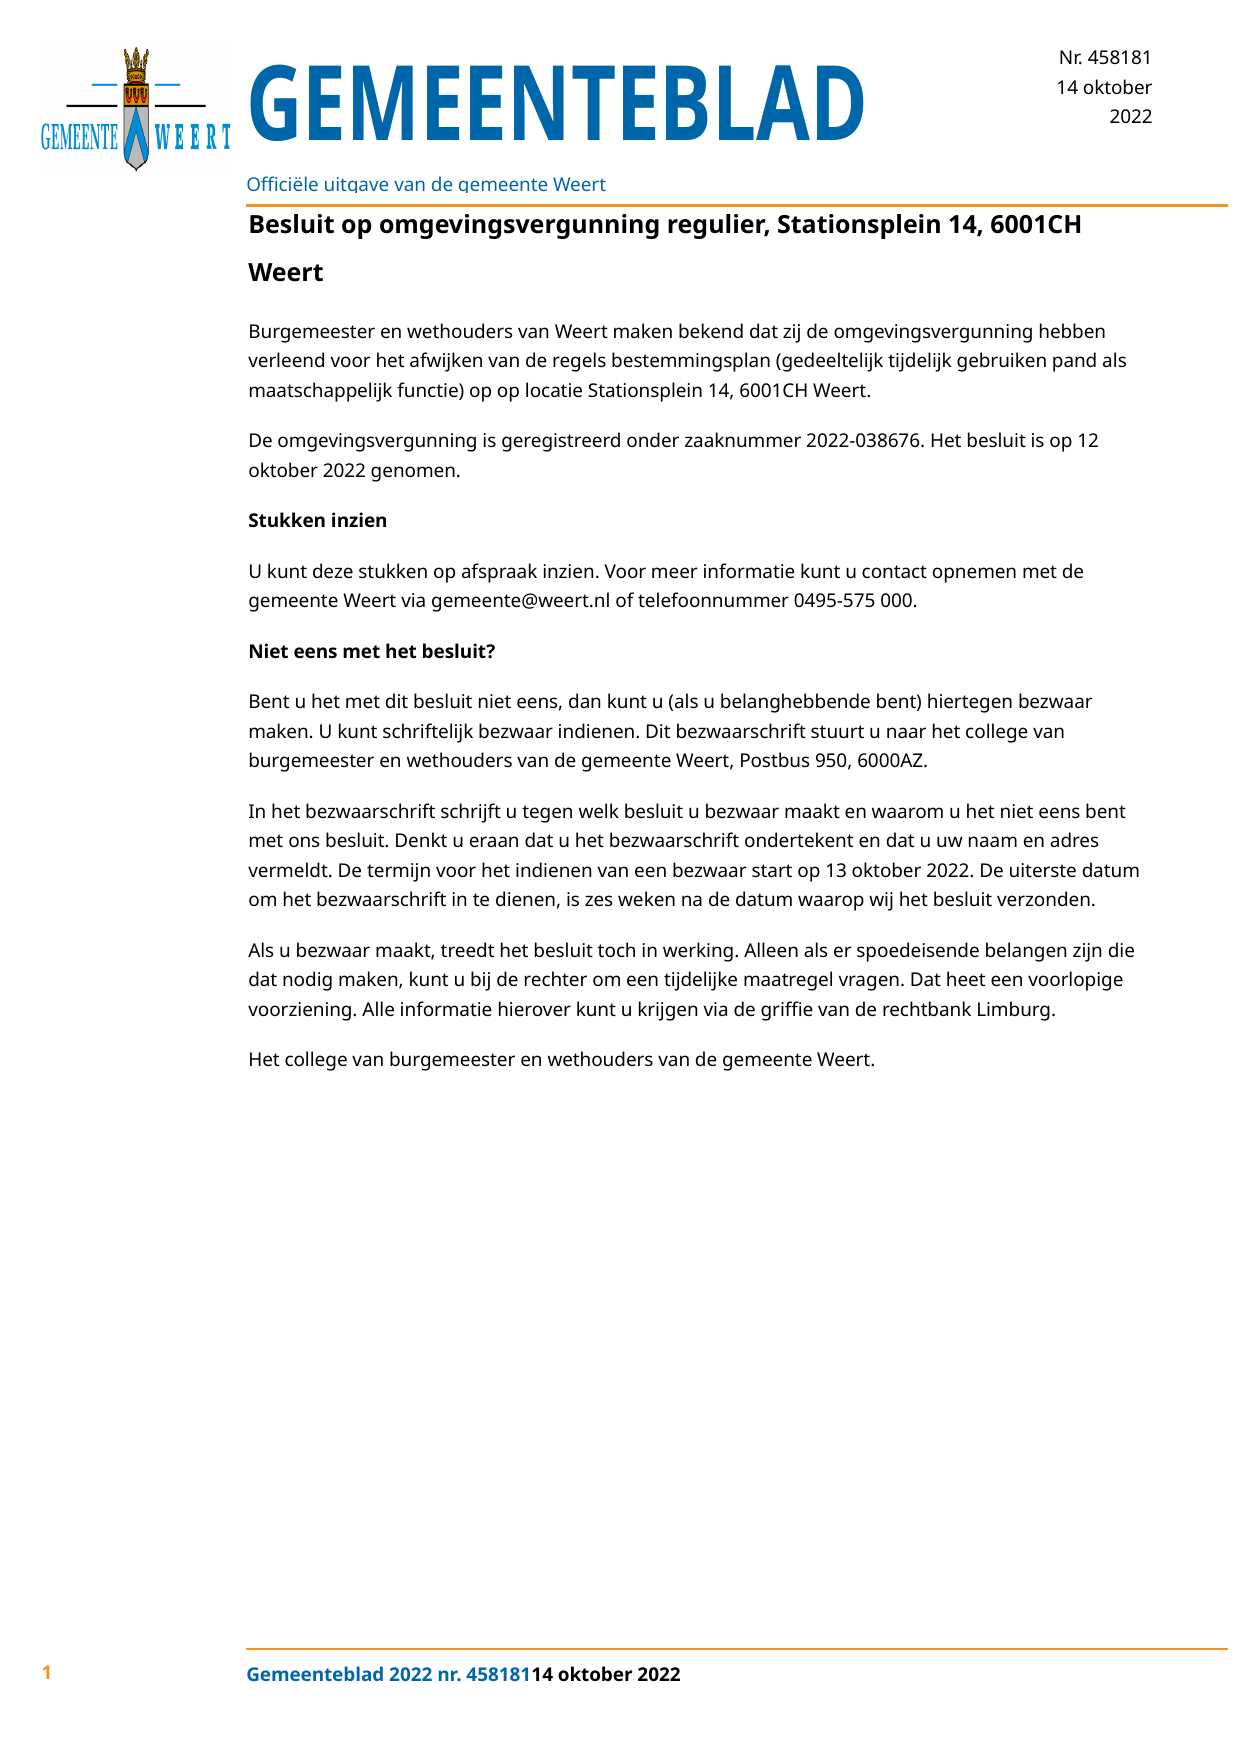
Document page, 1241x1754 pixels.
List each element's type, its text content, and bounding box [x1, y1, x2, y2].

picture [41, 47, 231, 172]
text Het college van burgemeester en wethouders van de gemeente Weert. [248, 1047, 1152, 1072]
text Besluit op omgevingsvergunning regulier, Stationsplein 14, 6001CH Weert [248, 207, 1152, 288]
text Burgemeester en wethouders van Weert maken bekend dat zij de omgevingsvergunning hebben verleend voor het afwijken van de regels bestemmingsplan (gedeeltelijk tijdelijk gebruiken pand als maatschappelijk functie) op op locatie Stationsplein 14, 6001CH Weert. [248, 318, 1152, 403]
text Bent u het met dit besluit niet eens, dan kunt u (als u belanghebbende bent) hiertegen bezwaar maken. U kunt schriftelijk bezwaar indienen. Dit bezwaarschrift stuurt u naar het college van burgemeester en wethouders van de gemeente Weert, Postbus 950, 6000AZ. [248, 688, 1152, 773]
text Stukken inzien [248, 507, 1152, 533]
text De omgevingsvergunning is geregistreerd onder zaaknummer 2022-038676. Het besluit is op 12 oktober 2022 genomen. [248, 427, 1152, 483]
text Als u bezwaar maakt, treedt het besluit toch in werking. Alleen als er spoedeisende belangen zijn die dat nodig maken, kunt u bij de rechter om een tijdelijke maatregel vragen. Dat heet een voorlopige voorziening. Alle informatie hierover kunt u krijgen via de griffie van de rechtbank Limburg. [248, 937, 1152, 1022]
text In het bezwaarschrift schrijft u tegen welk besluit u bezwaar maakt en waarom u het niet eens bent met ons besluit. Denkt u eraan dat u het bezwaarschrift ondertekent en dat u uw naam en adres vermeldt. De termijn voor het indienen van een bezwaar start op 13 oktober 2022. De uiterste datum om het bezwaarschrift in te dienen, is zes weken na de datum waarop wij het besluit verzonden. [248, 798, 1152, 912]
text Niet eens met het besluit? [248, 638, 1152, 664]
text U kunt deze stukken op afspraak inzien. Voor meer informatie kunt u contact opnemen met de gemeente Weert via gemeente@weert.nl of telefoonnummer 0495-575 000. [248, 558, 1152, 613]
